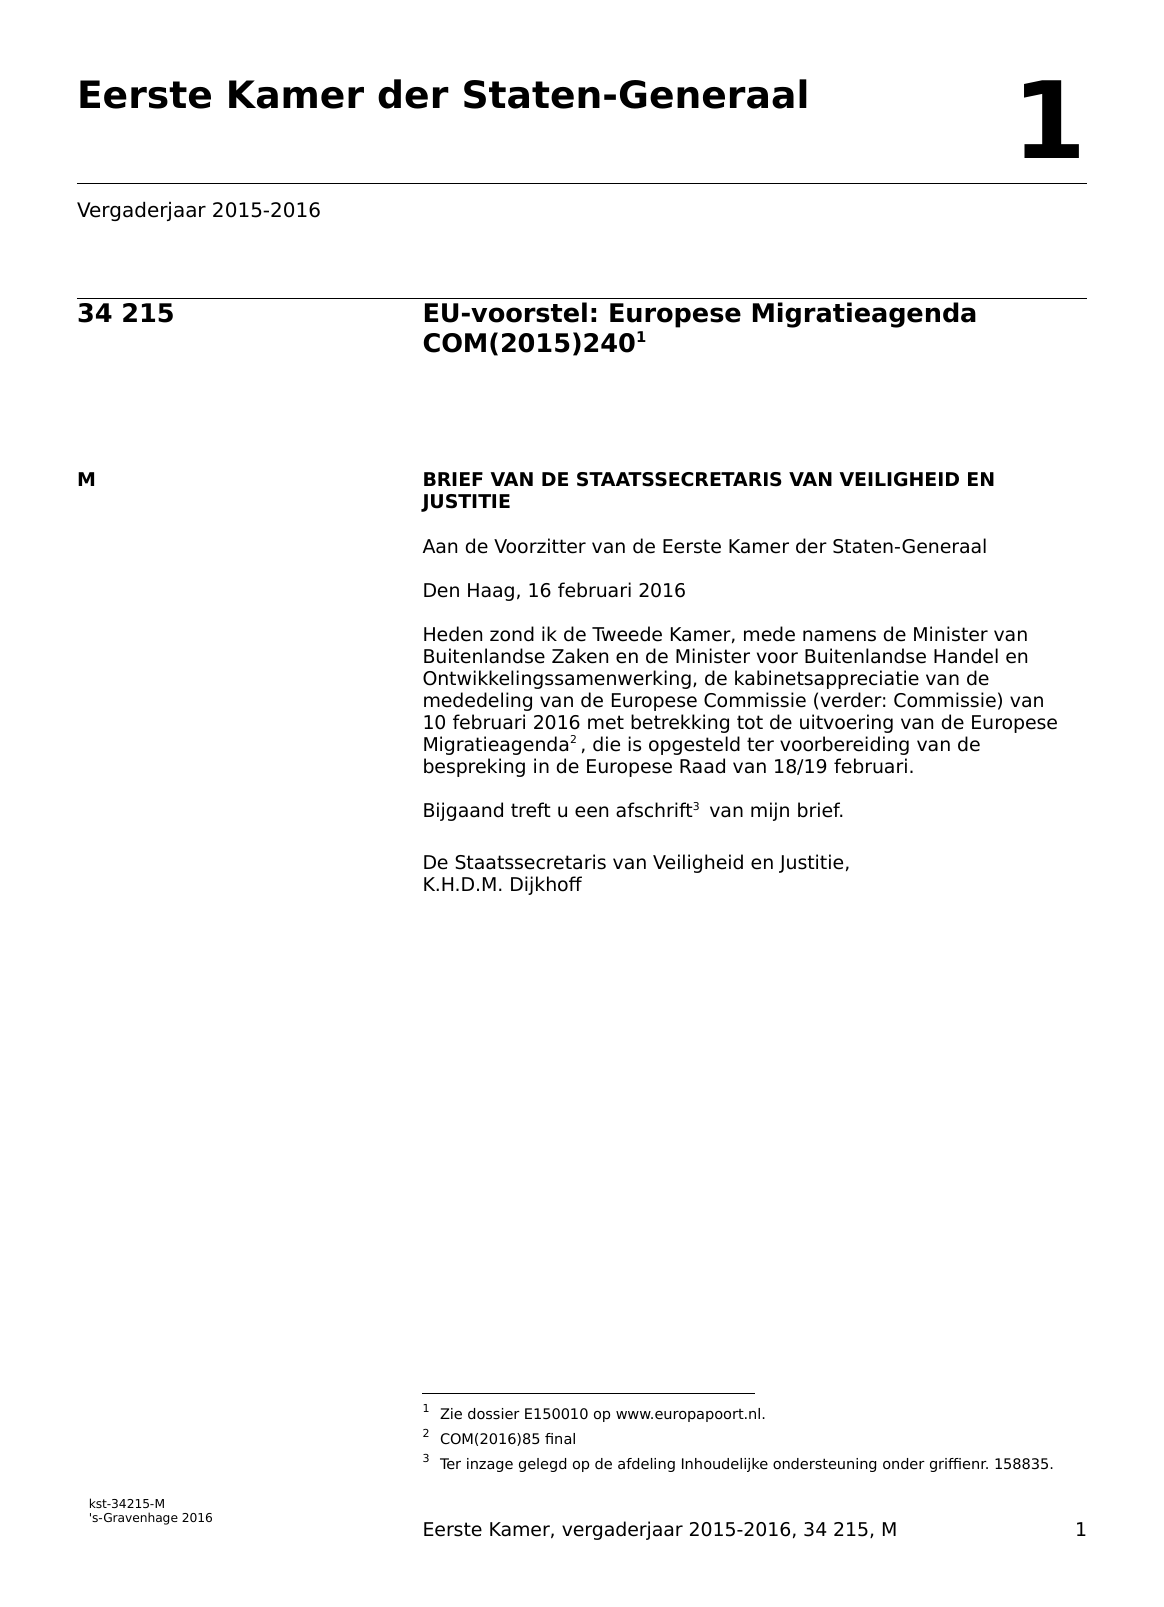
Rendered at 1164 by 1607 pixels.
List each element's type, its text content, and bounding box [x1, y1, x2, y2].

subtitle 34 215 EU-voorstel: Europese Migratieagenda COM(2015)240 [77, 299, 1087, 358]
text Heden zond ik de Tweede Kamer, mede namens de Minister van Buitenlandse Zaken en de Minister voor Buitenlandse Handel en Ontwikkelingssamenwerking, de kabinetsappreciatie van de mededeling van de Europese Commissie (verder: Commissie) van 10 februari 2016 met betrekking tot de uitvoering van de Europese Migratieagenda, die is opgesteld ter voorbereiding van de bespreking in de Europese Raad van 18/19 februari. [422, 624, 1087, 778]
subtitle M BRIEF VAN DE STAATSSECRETARIS VAN VEILIGHEID EN JUSTITIE [77, 469, 1087, 513]
text Aan de Voorzitter van de Eerste Kamer der Staten-Generaal [422, 536, 1087, 557]
table_header Eerste Kamer der Staten-Generaal [77, 59, 886, 183]
table_cell Vergaderjaar 2015-2016 [77, 184, 1087, 298]
text Ter inzage gelegd op de afdeling Inhoudelijke ondersteuning onder griffienr. 158835. [422, 1452, 1087, 1474]
text Den Haag, 16 februari 2016 [422, 580, 1087, 602]
text Zie dossier E150010 op www.europapoort.nl. [422, 1402, 1087, 1424]
table_header 1 [886, 59, 1087, 183]
text Bijgaand treft u een afschrift van mijn brief. [422, 800, 1087, 822]
text COM(2016)85 final [422, 1427, 1087, 1449]
text 's-Gravenhage 2016 [88, 1511, 323, 1525]
text kst-34215-M [88, 1497, 323, 1511]
text De Staatssecretaris van Veiligheid en Justitie, K.H.D.M. Dijkhoff [422, 852, 1087, 896]
